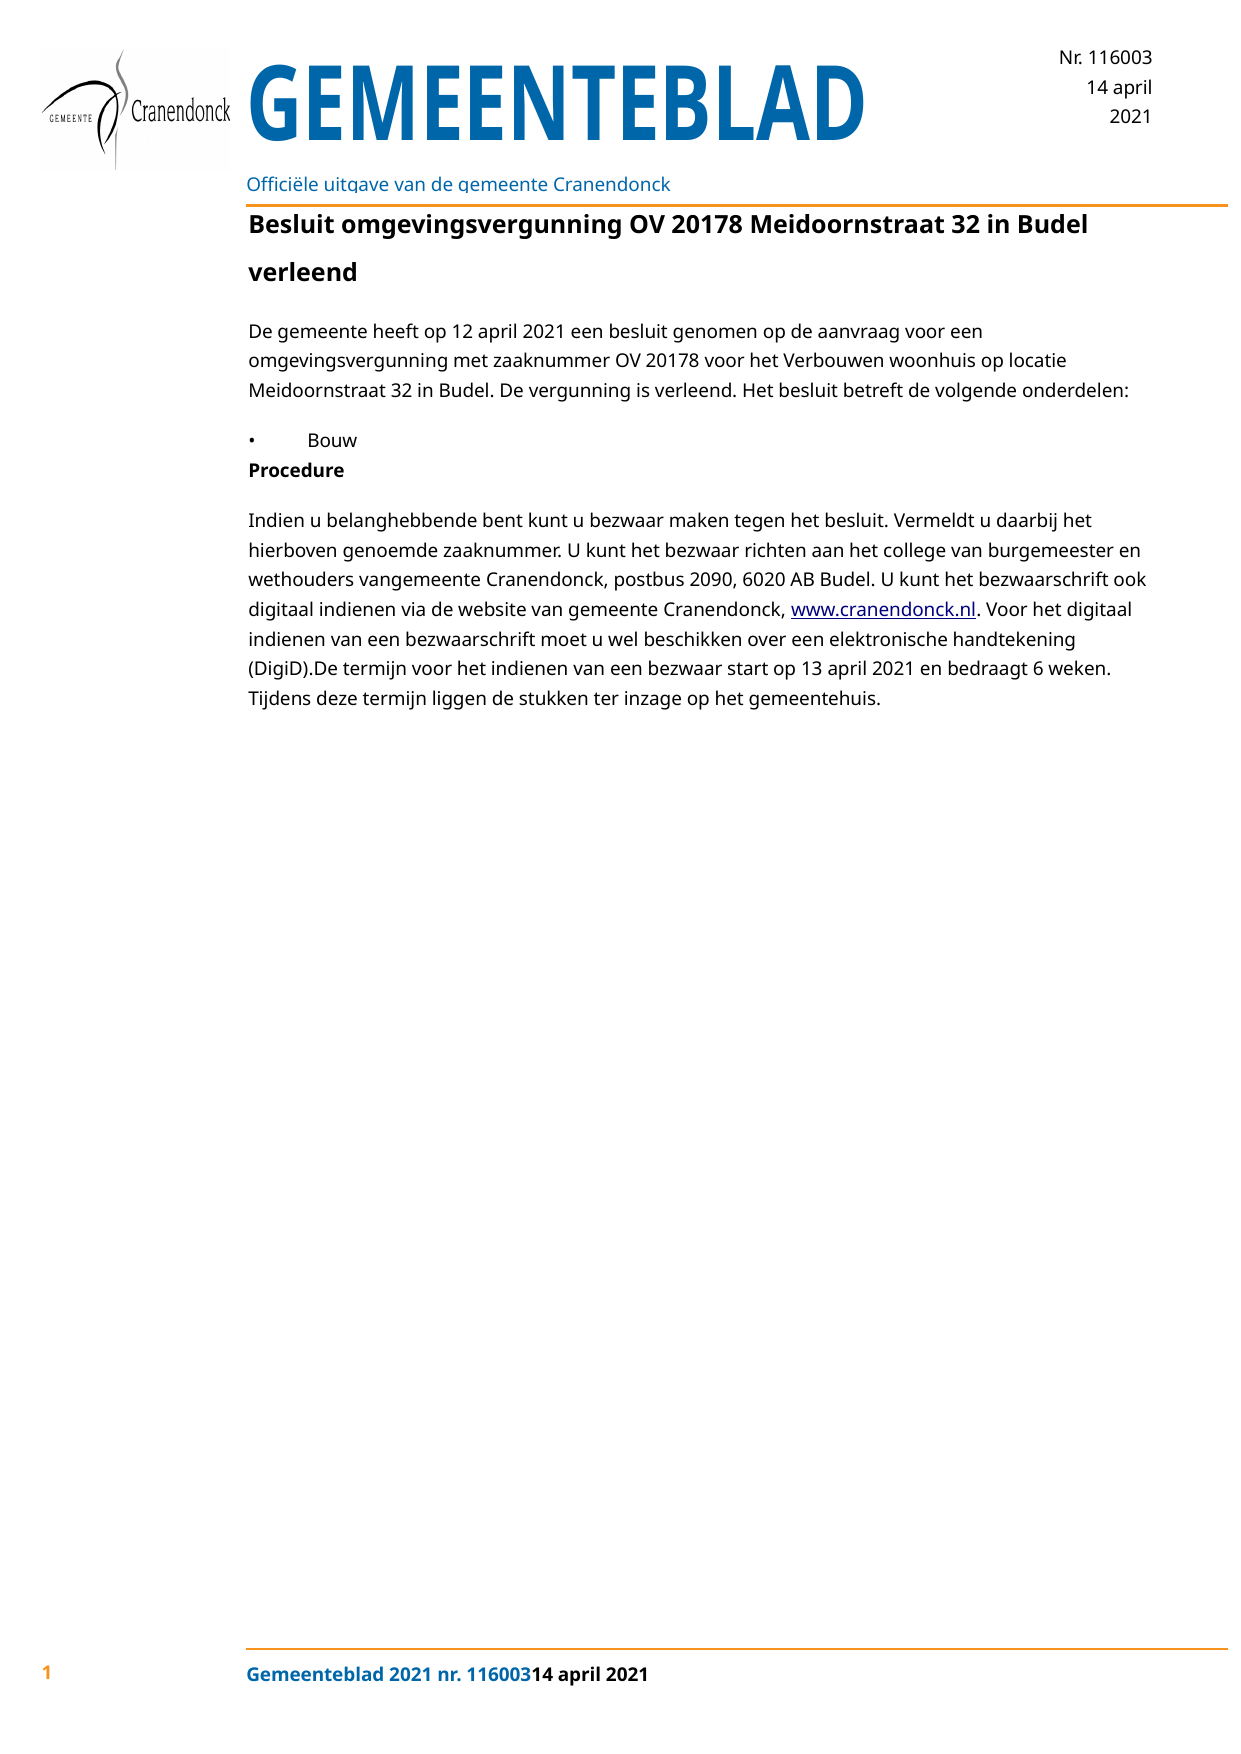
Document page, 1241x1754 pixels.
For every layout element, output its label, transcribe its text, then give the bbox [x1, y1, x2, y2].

text Procedure [248, 457, 1152, 483]
text Besluit omgevingsvergunning OV 20178 Meidoornstraat 32 in Budel verleend [248, 207, 1152, 288]
text De gemeente heeft op 12 april 2021 een besluit genomen op de aanvraag voor een omgevingsvergunning met zaaknummer OV 20178 voor het Verbouwen woonhuis op locatie Meidoornstraat 32 in Budel. De vergunning is verleend. Het besluit betreft de volgende onderdelen: [248, 318, 1152, 403]
list Bouw [248, 427, 1152, 453]
text Indien u belanghebbende bent kunt u bezwaar maken tegen het besluit. Vermeldt u daarbij het hierboven genoemde zaaknummer. U kunt het bezwaar richten aan het college van burgemeester en wethouders vangemeente Cranendonck, postbus 2090, 6020 AB Budel. U kunt het bezwaarschrift ook digitaal indienen via de website van gemeente Cranendonck, www.cranendonck.nl. Voor het digitaal indienen van een bezwaarschrift moet u wel beschikken over een elektronische handtekening (DigiD).De termijn voor het indienen van een bezwaar start op 13 april 2021 en bedraagt 6 weken. Tijdens deze termijn liggen de stukken ter inzage op het gemeentehuis. [248, 507, 1152, 711]
picture [41, 47, 231, 172]
